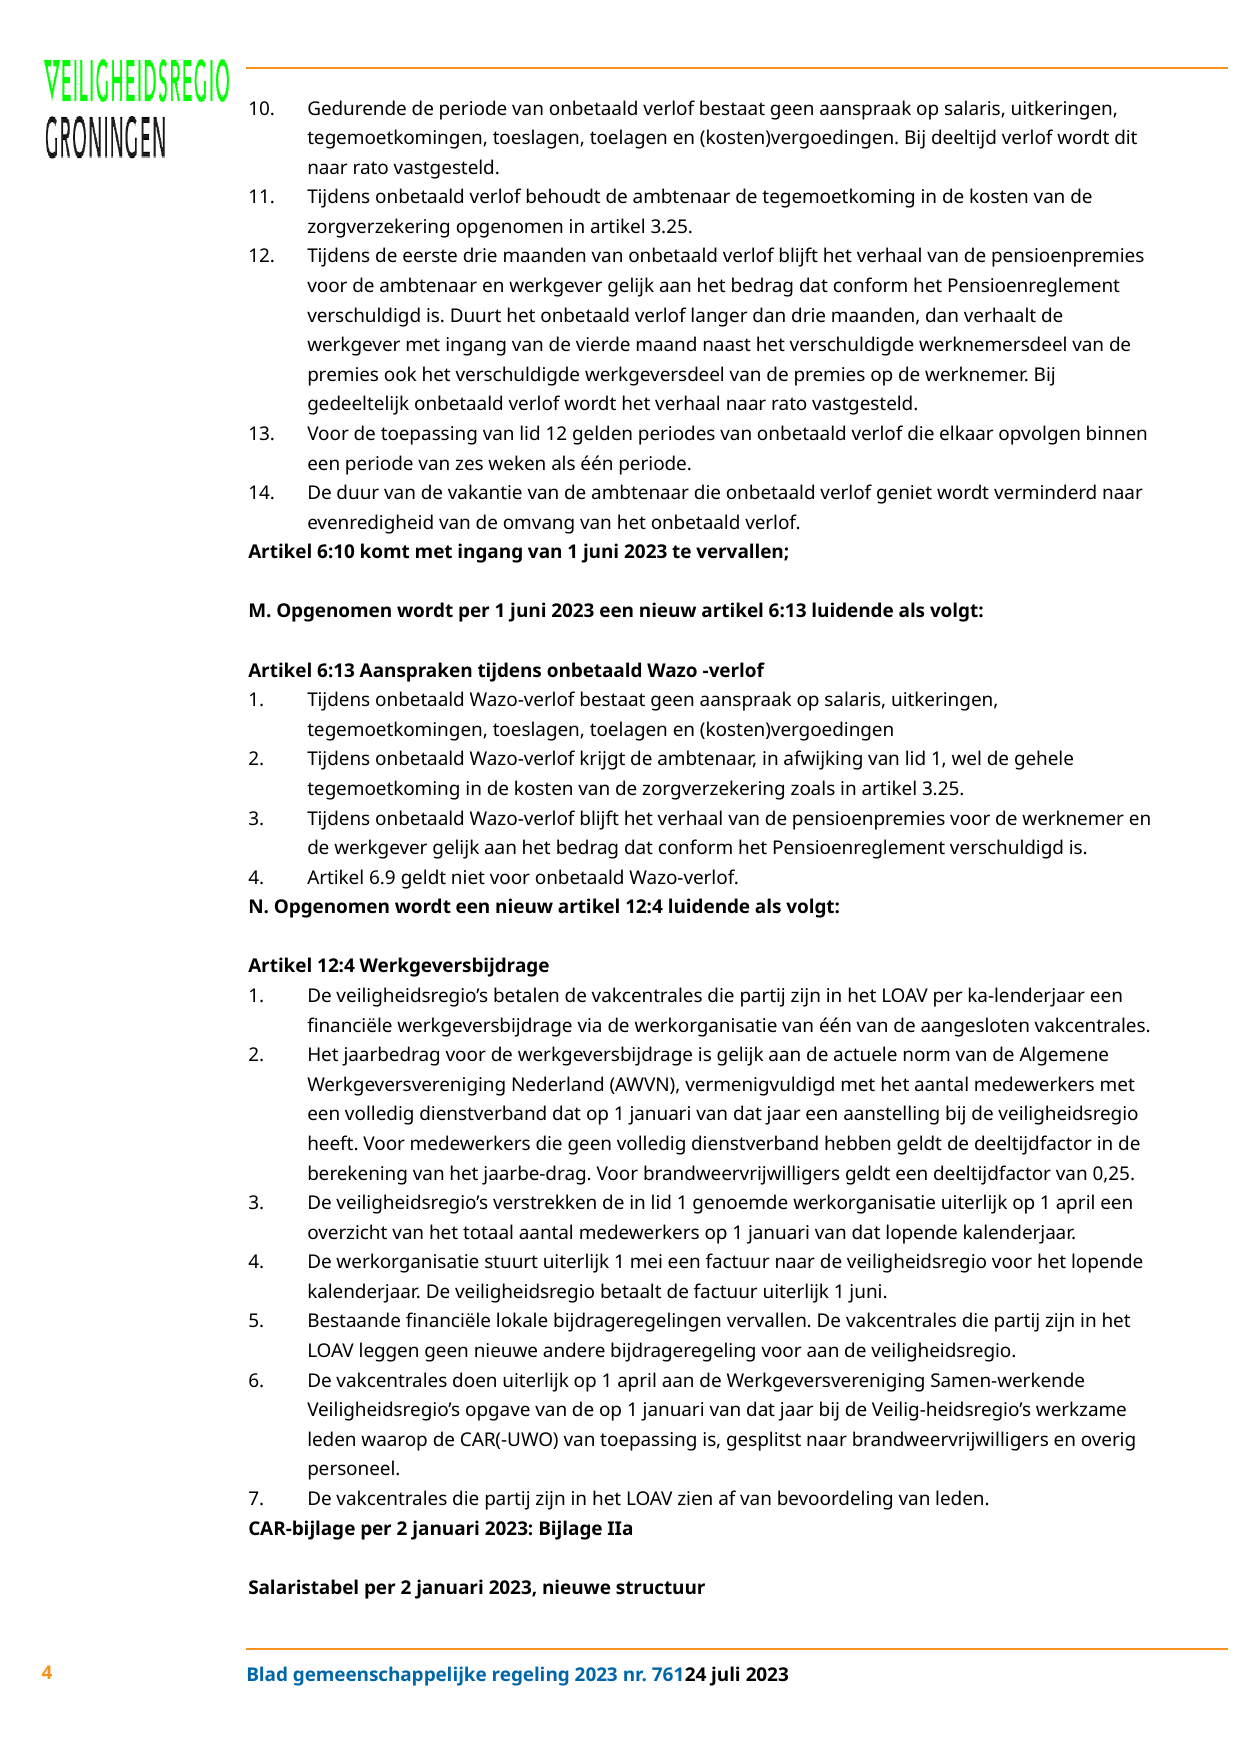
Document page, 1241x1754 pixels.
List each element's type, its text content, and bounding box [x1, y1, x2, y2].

text Artikel 6:10 komt met ingang van 1 juni 2023 te vervallen; [248, 538, 1152, 564]
list De duur van de vakantie van de ambtenaar die onbetaald verlof geniet wordt verminderd naar evenredigheid van de omvang van het onbetaald verlof. [248, 479, 1152, 535]
list Tijdens onbetaald Wazo-verlof bestaat geen aanspraak op salaris, uitkeringen, tegemoetkomingen, toeslagen, toelagen en (kosten)vergoedingen [248, 686, 1152, 742]
text Artikel 12:4 Werkgeversbijdrage [248, 953, 1152, 978]
list Tijdens onbetaald Wazo-verlof krijgt de ambtenaar, in afwijking van lid 1, wel de gehele tegemoetkoming in de kosten van de zorgverzekering zoals in artikel 3.25. [248, 746, 1152, 801]
text CAR-bijlage per 2 januari 2023: Bijlage IIa [248, 1515, 1152, 1541]
list Voor de toepassing van lid 12 gelden periodes van onbetaald verlof die elkaar opvolgen binnen een periode van zes weken als één periode. [248, 420, 1152, 476]
list De werkorganisatie stuurt uiterlijk 1 mei een factuur naar de veiligheidsregio voor het lopende kalenderjaar. De veiligheidsregio betaalt de factuur uiterlijk 1 juni. [248, 1248, 1152, 1304]
text M. Opgenomen wordt per 1 juni 2023 een nieuw artikel 6:13 luidende als volgt: [248, 598, 1152, 623]
list Tijdens de eerste drie maanden van onbetaald verlof blijft het verhaal van de pensioenpremies voor de ambtenaar en werkgever gelijk aan het bedrag dat conform het Pensioenreglement verschuldigd is. Duurt het onbetaald verlof langer dan drie maanden, dan verhaalt de werkgever met ingang van de vierde maand naast het verschuldigde werknemersdeel van de premies ook het verschuldigde werkgeversdeel van de premies op de werknemer. Bij gedeeltelijk onbetaald verlof wordt het verhaal naar rato vastgesteld. [248, 243, 1152, 416]
list De vakcentrales die partij zijn in het LOAV zien af van bevoordeling van leden. [248, 1485, 1152, 1511]
list Bestaande financiële lokale bijdrageregelingen vervallen. De vakcentrales die partij zijn in het LOAV leggen geen nieuwe andere bijdrageregeling voor aan de veiligheidsregio. [248, 1308, 1152, 1363]
text N. Opgenomen wordt een nieuw artikel 12:4 luidende als volgt: [248, 893, 1152, 919]
list Het jaarbedrag voor de werkgeversbijdrage is gelijk aan de actuele norm van de Algemene Werkgeversvereniging Nederland (AWVN), vermenigvuldigd met het aantal medewerkers met een volledig dienstverband dat op 1 januari van dat jaar een aanstelling bij de veiligheidsregio heeft. Voor medewerkers die geen volledig dienstverband hebben geldt de deeltijdfactor in de berekening van het jaarbe-drag. Voor brandweervrijwilligers geldt een deeltijdfactor van 0,25. [248, 1041, 1152, 1186]
list Gedurende de periode van onbetaald verlof bestaat geen aanspraak op salaris, uitkeringen, tegemoetkomingen, toeslagen, toelagen en (kosten)vergoedingen. Bij deeltijd verlof wordt dit naar rato vastgesteld. [248, 95, 1152, 180]
list Tijdens onbetaald verlof behoudt de ambtenaar de tegemoetkoming in de kosten van de zorgverzekering opgenomen in artikel 3.25. [248, 183, 1152, 239]
list De vakcentrales doen uiterlijk op 1 april aan de Werkgeversvereniging Samen-werkende Veiligheidsregio’s opgave van de op 1 januari van dat jaar bij de Veilig-heidsregio’s werkzame leden waarop de CAR(-UWO) van toepassing is, gesplitst naar brandweervrijwilligers en overig personeel. [248, 1367, 1152, 1481]
list Tijdens onbetaald Wazo-verlof blijft het verhaal van de pensioenpremies voor de werknemer en de werkgever gelijk aan het bedrag dat conform het Pensioenreglement verschuldigd is. [248, 805, 1152, 860]
list De veiligheidsregio’s verstrekken de in lid 1 genoemde werkorganisatie uiterlijk op 1 april een overzicht van het totaal aantal medewerkers op 1 januari van dat lopende kalenderjaar. [248, 1189, 1152, 1245]
list De veiligheidsregio’s betalen de vakcentrales die partij zijn in het LOAV per ka-lenderjaar een financiële werkgeversbijdrage via de werkorganisatie van één van de aangesloten vakcentrales. [248, 982, 1152, 1038]
text Salaristabel per 2 januari 2023, nieuwe structuur [248, 1574, 1152, 1600]
picture [41, 47, 231, 172]
text Artikel 6:13 Aanspraken tijdens onbetaald Wazo -verlof [248, 657, 1152, 683]
list Artikel 6.9 geldt niet voor onbetaald Wazo-verlof. [248, 864, 1152, 890]
